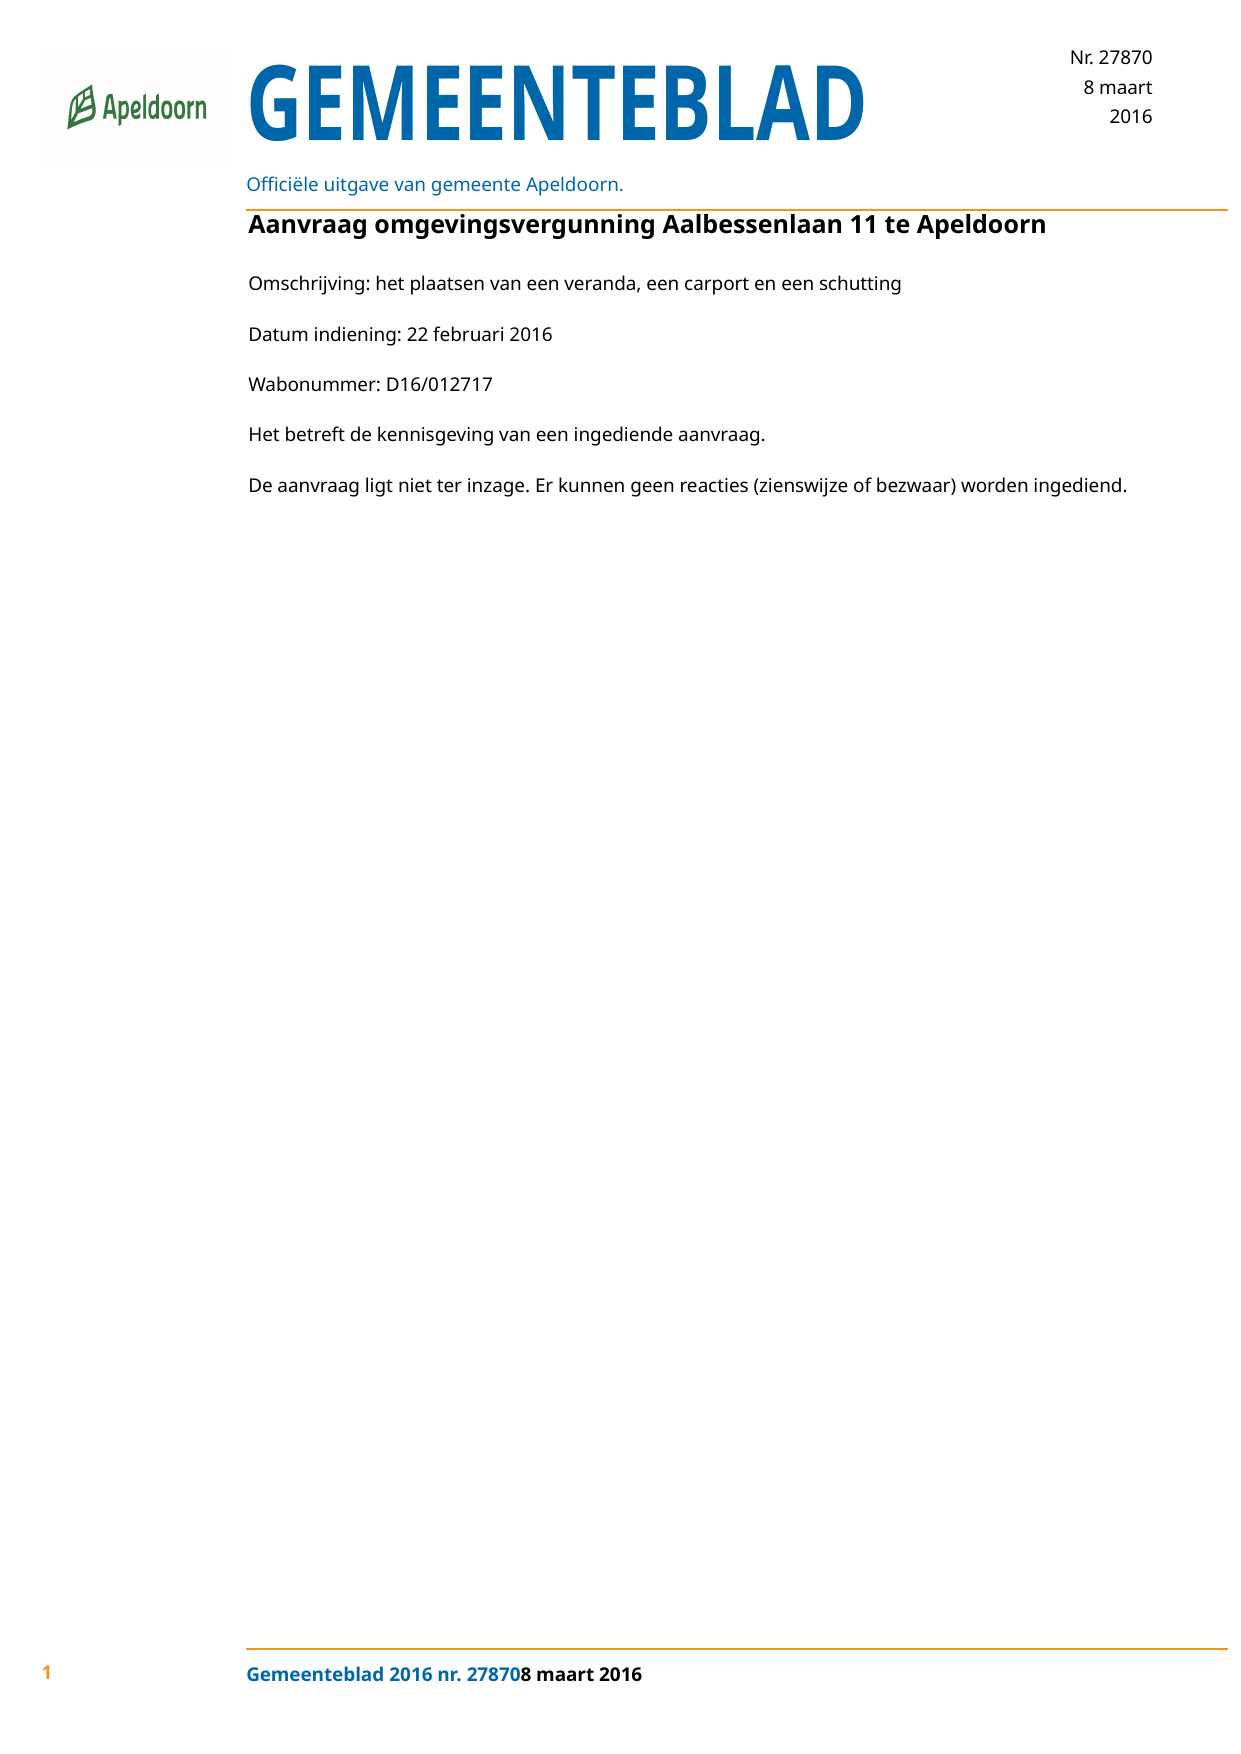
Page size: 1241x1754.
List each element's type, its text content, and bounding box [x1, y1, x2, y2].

text Wabonummer: D16/012717 [248, 371, 1152, 397]
picture [41, 47, 231, 172]
text Omschrijving: het plaatsen van een veranda, een carport en een schutting [248, 270, 1152, 296]
text Datum indiening: 22 februari 2016 [248, 321, 1152, 346]
text Het betreft de kennisgeving van een ingediende aanvraag. [248, 422, 1152, 447]
text Aanvraag omgevingsvergunning Aalbessenlaan 11 te Apeldoorn [248, 211, 1152, 241]
text De aanvraag ligt niet ter inzage. Er kunnen geen reacties (zienswijze of bezwaar) worden ingediend. [248, 472, 1152, 498]
